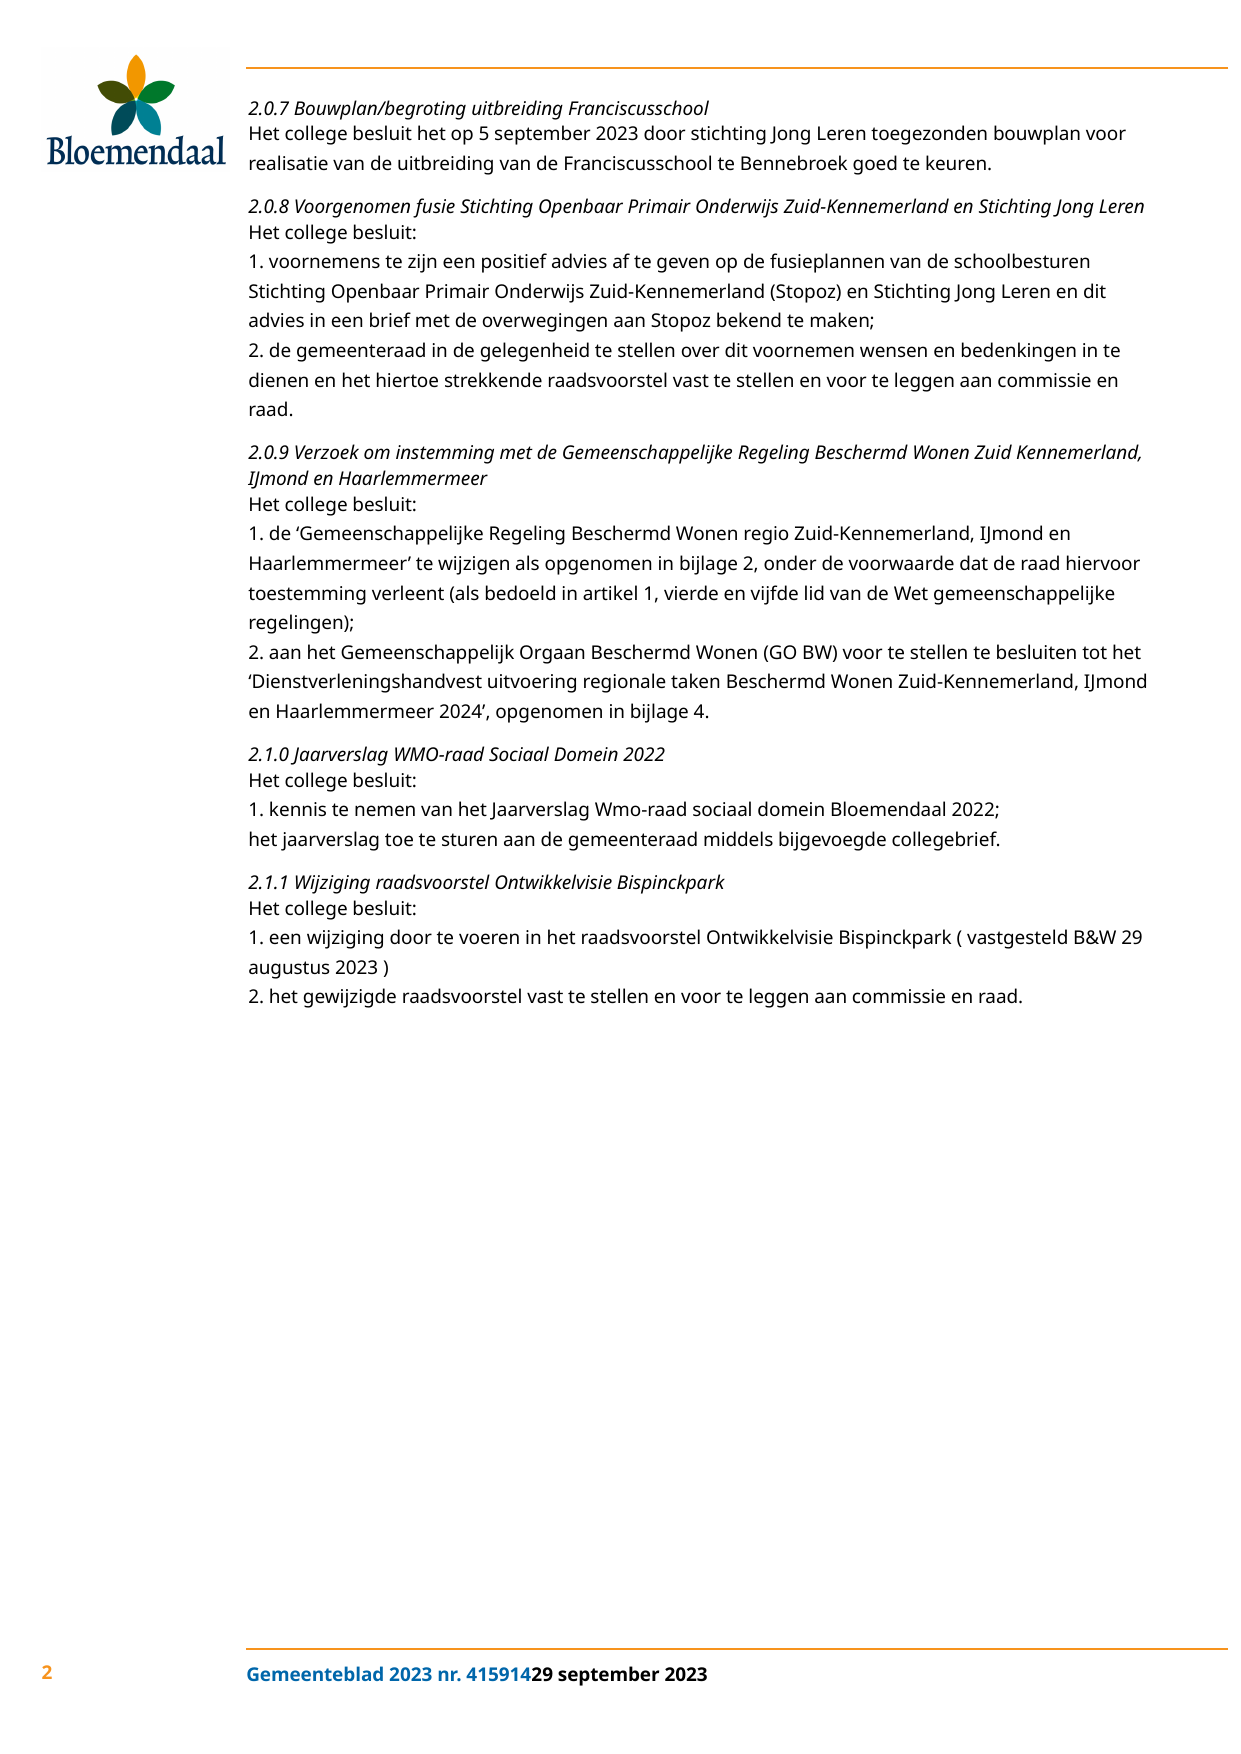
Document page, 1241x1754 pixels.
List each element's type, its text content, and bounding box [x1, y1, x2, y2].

text Het college besluit het op 5 september 2023 door stichting Jong Leren toegezonden bouwplan voor realisatie van de uitbreiding van de Franciscusschool te Bennebroek goed te keuren. [248, 121, 1152, 176]
text het jaarverslag toe te sturen aan de gemeenteraad middels bijgevoegde collegebrief. [248, 826, 1152, 852]
text 1. kennis te nemen van het Jaarverslag Wmo-raad sociaal domein Bloemendaal 2022; [248, 797, 1152, 822]
text 2.0.8 Voorgenomen fusie Stichting Openbaar Primair Onderwijs Zuid-Kennemerland en Stichting Jong Leren [248, 193, 1152, 219]
text 2.1.0 Jaarverslag WMO-raad Sociaal Domein 2022 [248, 741, 1152, 767]
text Het college besluit: [248, 895, 1152, 921]
text 2. het gewijzigde raadsvoorstel vast te stellen en voor te leggen aan commissie en raad. [248, 984, 1152, 1009]
text Het college besluit: [248, 767, 1152, 793]
text 1. een wijziging door te voeren in het raadsvoorstel Ontwikkelvisie Bispinckpark ( vastgesteld B&W 29 augustus 2023 ) [248, 924, 1152, 980]
text 2. de gemeenteraad in de gelegenheid te stellen over dit voornemen wensen en bedenkingen in te dienen en het hiertoe strekkende raadsvoorstel vast te stellen en voor te leggen aan commissie en raad. [248, 337, 1152, 422]
text 1. voornemens te zijn een positief advies af te geven op de fusieplannen van de schoolbesturen Stichting Openbaar Primair Onderwijs Zuid-Kennemerland (Stopoz) en Stichting Jong Leren en dit advies in een brief met de overwegingen aan Stopoz bekend te maken; [248, 248, 1152, 333]
text 2.1.1 Wijziging raadsvoorstel Ontwikkelvisie Bispinckpark [248, 869, 1152, 895]
text 2.0.7 Bouwplan/begroting uitbreiding Franciscusschool [248, 95, 1152, 121]
text 1. de ‘Gemeenschappelijke Regeling Beschermd Wonen regio Zuid-Kennemerland, IJmond en Haarlemmermeer’ te wijzigen als opgenomen in bijlage 2, onder de voorwaarde dat de raad hiervoor toestemming verleent (als bedoeld in artikel 1, vierde en vijfde lid van de Wet gemeenschappelijke regelingen); [248, 521, 1152, 635]
text 2. aan het Gemeenschappelijk Orgaan Beschermd Wonen (GO BW) voor te stellen te besluiten tot het ‘Dienstverleningshandvest uitvoering regionale taken Beschermd Wonen Zuid-Kennemerland, IJmond en Haarlemmermeer 2024’, opgenomen in bijlage 4. [248, 639, 1152, 724]
text Het college besluit: [248, 219, 1152, 245]
picture [41, 47, 231, 172]
text 2.0.9 Verzoek om instemming met de Gemeenschappelijke Regeling Beschermd Wonen Zuid Kennemerland, IJmond en Haarlemmermeer [248, 439, 1152, 491]
text Het college besluit: [248, 491, 1152, 517]
